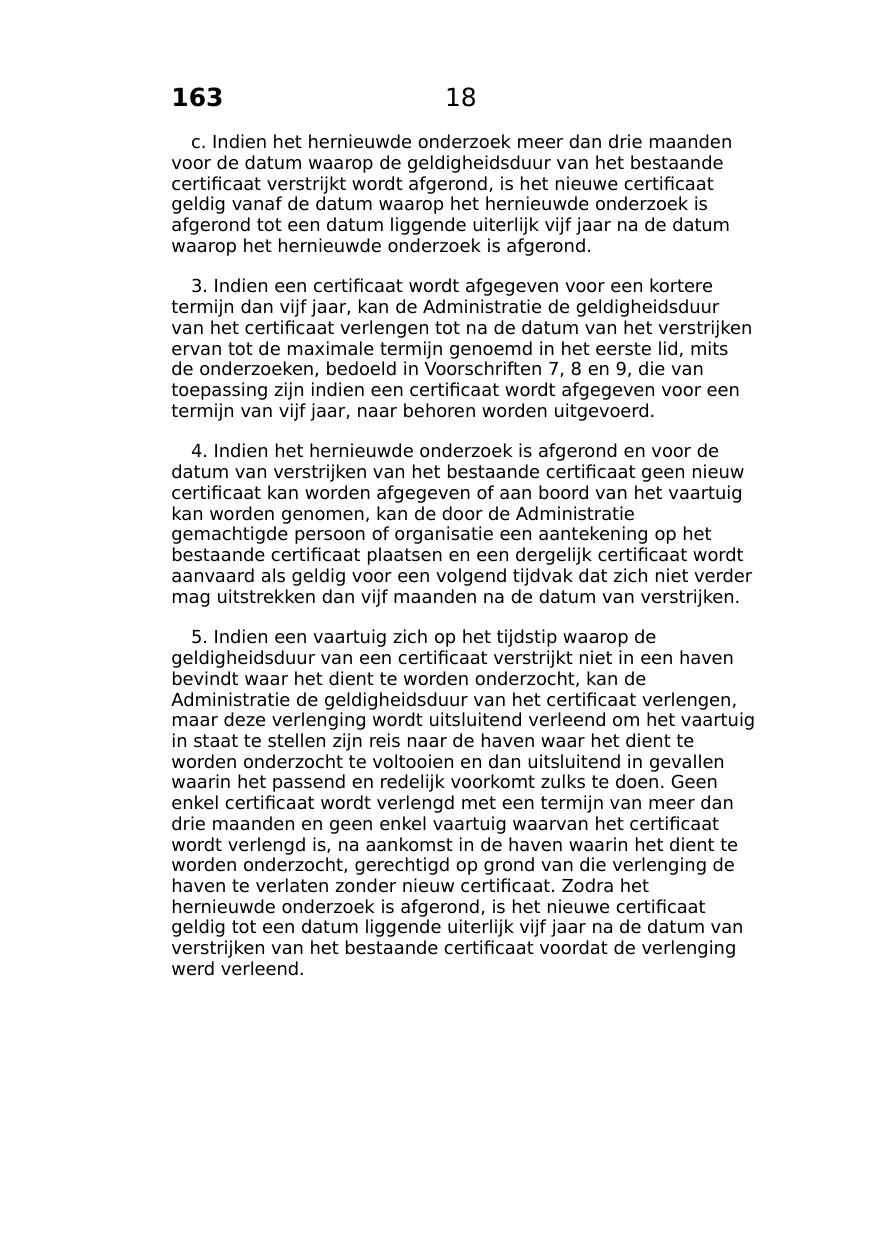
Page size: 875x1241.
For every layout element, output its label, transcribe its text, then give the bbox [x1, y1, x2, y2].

text 4. Indien het hernieuwde onderzoek is afgerond en voor de datum van verstrijken van het bestaande certificaat geen nieuw certificaat kan worden afgegeven of aan boord van het vaartuig kan worden genomen, kan de door de Administratie gemachtigde persoon of organisatie een aantekening op het bestaande certificaat plaatsen en een dergelijk certificaat wordt aanvaard als geldig voor een volgend tijdvak dat zich niet verder mag uitstrekken dan vijf maanden na de datum van verstrijken. [171, 441, 756, 607]
text c. Indien het hernieuwde onderzoek meer dan drie maanden voor de datum waarop de geldigheidsduur van het bestaande certificaat verstrijkt wordt afgerond, is het nieuwe certificaat geldig vanaf de datum waarop het hernieuwde onderzoek is afgerond tot een datum liggende uiterlijk vijf jaar na de datum waarop het hernieuwde onderzoek is afgerond. [171, 132, 756, 256]
text 3. Indien een certificaat wordt afgegeven voor een kortere termijn dan vijf jaar, kan de Administratie de geldigheidsduur van het certificaat verlengen tot na de datum van het verstrijken ervan tot de maximale termijn genoemd in het eerste lid, mits de onderzoeken, bedoeld in Voorschriften 7, 8 en 9, die van toepassing zijn indien een certificaat wordt afgegeven voor een termijn van vijf jaar, naar behoren worden uitgevoerd. [171, 276, 756, 421]
text 5. Indien een vaartuig zich op het tijdstip waarop de geldigheidsduur van een certificaat verstrijkt niet in een haven bevindt waar het dient te worden onderzocht, kan de Administratie de geldigheidsduur van het certificaat verlengen, maar deze verlenging wordt uitsluitend verleend om het vaartuig in staat te stellen zijn reis naar de haven waar het dient te worden onderzocht te voltooien en dan uitsluitend in gevallen waarin het passend en redelijk voorkomt zulks te doen. Geen enkel certificaat wordt verlengd met een termijn van meer dan drie maanden en geen enkel vaartuig waarvan het certificaat wordt verlengd is, na aankomst in de haven waarin het dient te worden onderzocht, gerechtigd op grond van die verlenging de haven te verlaten zonder nieuw certificaat. Zodra het hernieuwde onderzoek is afgerond, is het nieuwe certificaat geldig tot een datum liggende uiterlijk vijf jaar na de datum van verstrijken van het bestaande certificaat voordat de verlenging werd verleend. [171, 627, 756, 979]
